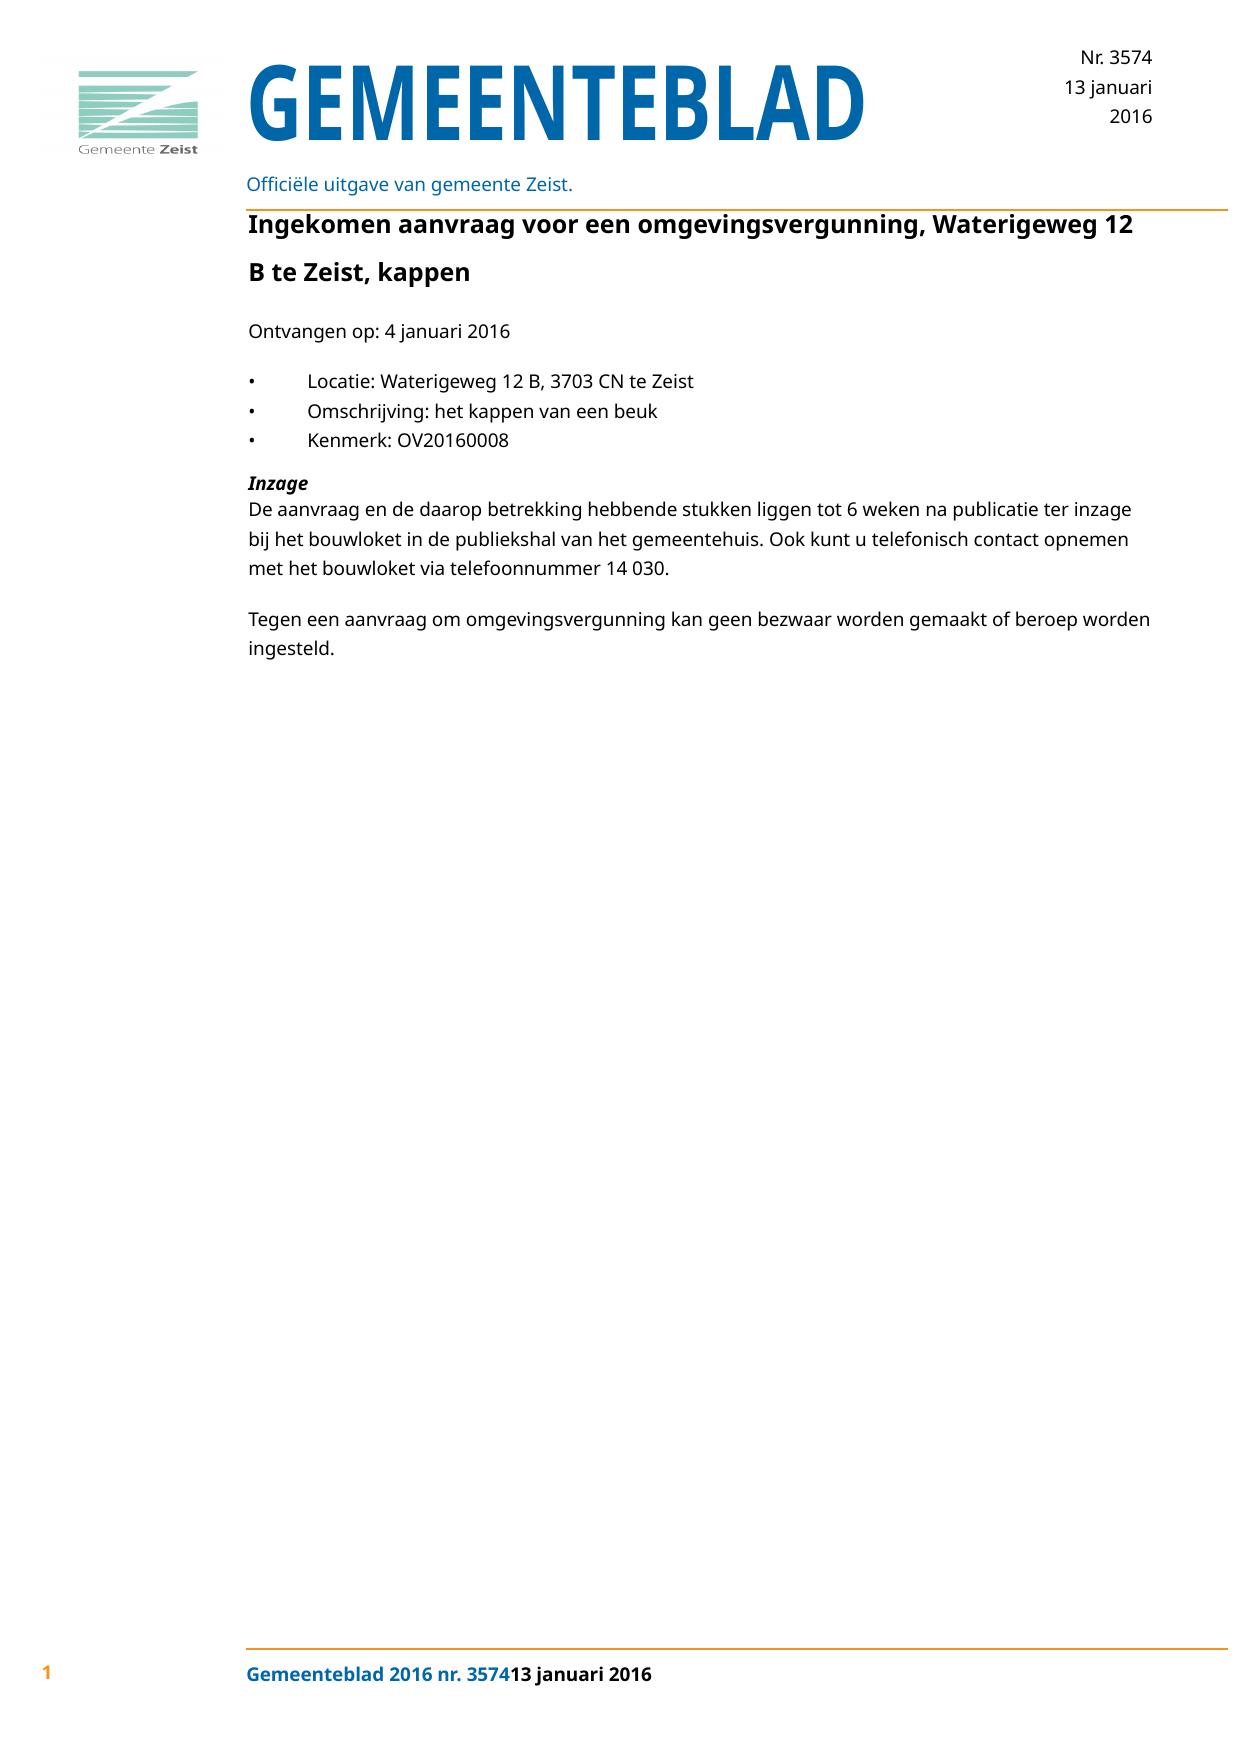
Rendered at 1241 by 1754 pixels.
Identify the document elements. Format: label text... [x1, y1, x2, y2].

text Ontvangen op: 4 januari 2016 [248, 318, 1152, 344]
list Locatie: Waterigeweg 12 B, 3703 CN te Zeist [248, 368, 1152, 394]
list Omschrijving: het kappen van een beuk [248, 398, 1152, 424]
text De aanvraag en de daarop betrekking hebbende stukken liggen tot 6 weken na publicatie ter inzage bij het bouwloket in de publiekshal van het gemeentehuis. Ook kunt u telefonisch contact opnemen met het bouwloket via telefoonnummer 14 030. [248, 496, 1152, 581]
text Tegen een aanvraag om omgevingsvergunning kan geen bezwaar worden gemaakt of beroep worden ingesteld. [248, 606, 1152, 661]
picture [41, 47, 231, 172]
list Kenmerk: OV20160008 [248, 427, 1152, 453]
text Inzage [248, 471, 1152, 496]
text Ingekomen aanvraag voor een omgevingsvergunning, Waterigeweg 12 B te Zeist, kappen [248, 211, 1152, 288]
